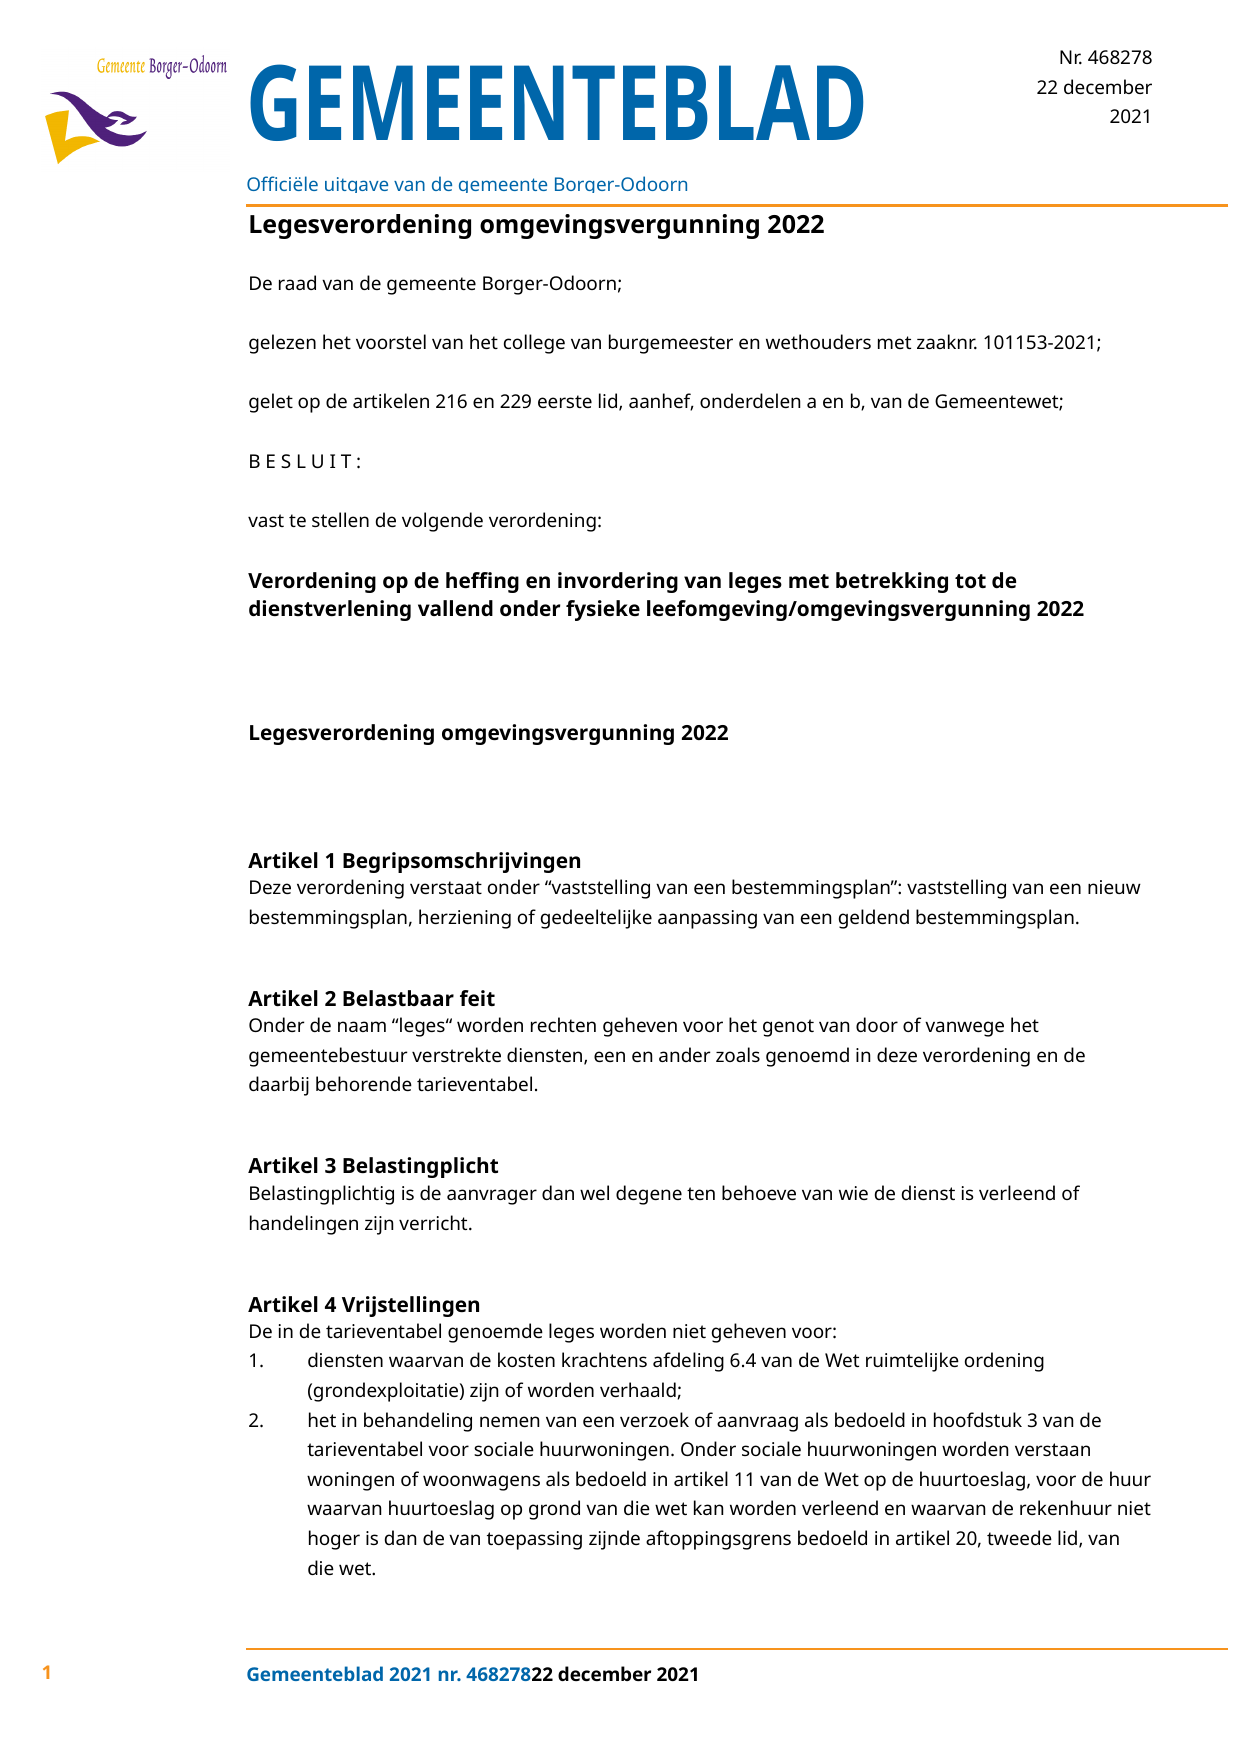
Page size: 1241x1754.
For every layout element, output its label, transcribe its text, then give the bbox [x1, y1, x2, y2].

text B E S L U I T : [248, 448, 1152, 473]
text Artikel 3 Belastingplicht [248, 1152, 1152, 1180]
text Artikel 1 Begripsomschrijvingen [248, 846, 1152, 874]
text gelet op de artikelen 216 en 229 eerste lid, aanhef, onderdelen a en b, van de Gemeentewet; [248, 389, 1152, 414]
text Belastingplichtig is de aanvrager dan wel degene ten behoeve van wie de dienst is verleend of handelingen zijn verricht. [248, 1180, 1152, 1235]
text De in de tarieventabel genoemde leges worden niet geheven voor: [248, 1318, 1152, 1344]
text vast te stellen de volgende verordening: [248, 507, 1152, 533]
text Onder de naam “leges“ worden rechten geheven voor het genot van door of vanwege het gemeentebestuur verstrekte diensten, een en ander zoals genoemd in deze verordening en de daarbij behorende tarieventabel. [248, 1012, 1152, 1097]
list diensten waarvan de kosten krachtens afdeling 6.4 van de Wet ruimtelijke ordening (grondexploitatie) zijn of worden verhaald; [248, 1348, 1152, 1403]
picture [41, 47, 231, 172]
text Legesverordening omgevingsvergunning 2022 [248, 718, 1152, 746]
text Artikel 2 Belastbaar feit [248, 984, 1152, 1012]
list het in behandeling nemen van een verzoek of aanvraag als bedoeld in hoofdstuk 3 van de tarieventabel voor sociale huurwoningen. Onder sociale huurwoningen worden verstaan woningen of woonwagens als bedoeld in artikel 11 van de Wet op de huurtoeslag, voor de huur waarvan huurtoeslag op grond van die wet kan worden verleend en waarvan de rekenhuur niet hoger is dan de van toepassing zijnde aftoppingsgrens bedoeld in artikel 20, tweede lid, van die wet. [248, 1407, 1152, 1581]
text Artikel 4 Vrijstellingen [248, 1290, 1152, 1318]
text Legesverordening omgevingsvergunning 2022 [248, 207, 1152, 241]
text De raad van de gemeente Borger-Odoorn; [248, 270, 1152, 296]
text gelezen het voorstel van het college van burgemeester en wethouders met zaaknr. 101153-2021; [248, 329, 1152, 355]
text Deze verordening verstaat onder “vaststelling van een bestemmingsplan”: vaststelling van een nieuw bestemmingsplan, herziening of gedeeltelijke aanpassing van een geldend bestemmingsplan. [248, 874, 1152, 930]
text Verordening op de heffing en invordering van leges met betrekking tot de dienstverlening vallend onder fysieke leefomgeving/omgevingsvergunning 2022 [248, 566, 1152, 623]
